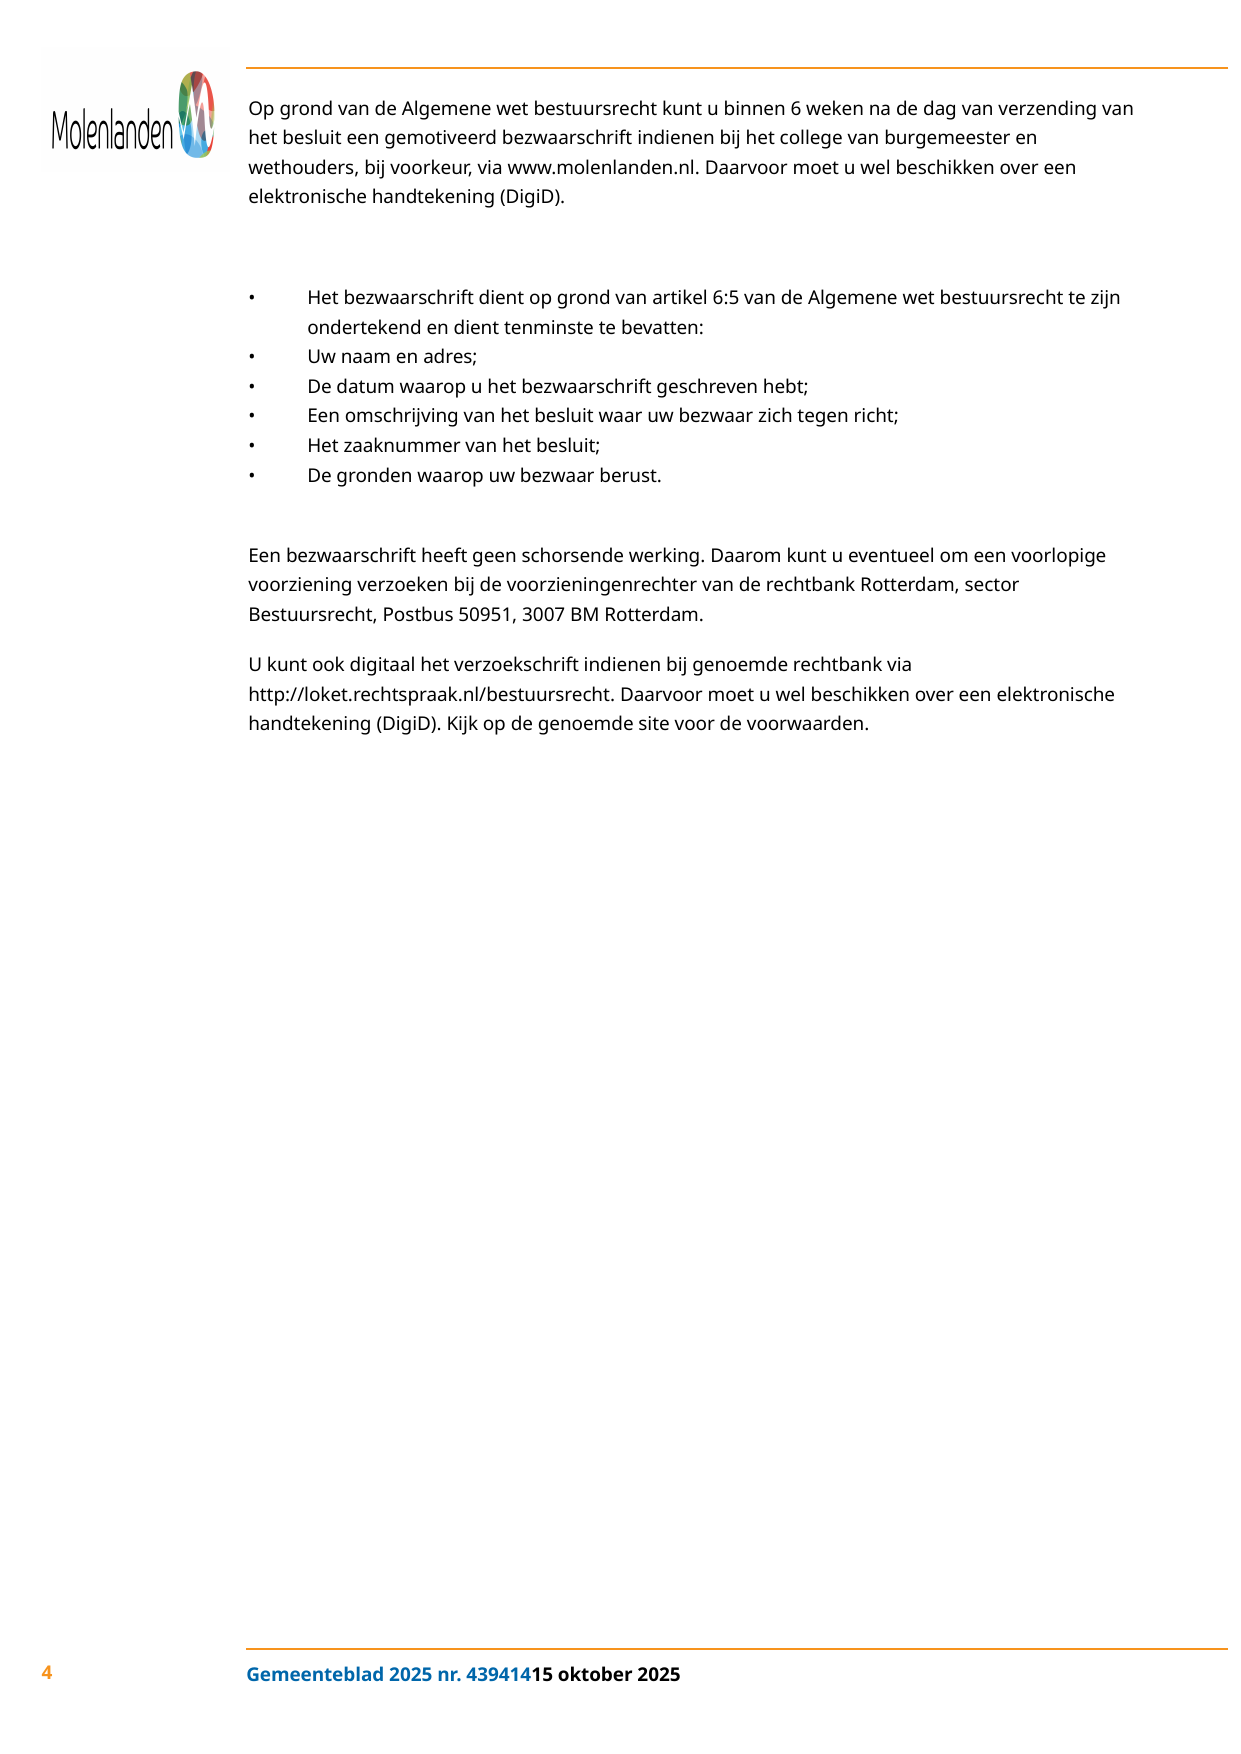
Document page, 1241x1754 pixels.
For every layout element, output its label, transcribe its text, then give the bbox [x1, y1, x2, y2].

text Een bezwaarschrift heeft geen schorsende werking. Daarom kunt u eventueel om een voorlopige voorziening verzoeken bij de voorzieningenrechter van de rechtbank Rotterdam, sector Bestuursrecht, Postbus 50951, 3007 BM Rotterdam. [248, 542, 1152, 627]
list Het zaaknummer van het besluit; [248, 432, 1152, 458]
list De gronden waarop uw bezwaar berust. [248, 462, 1152, 488]
text U kunt ook digitaal het verzoekschrift indienen bij genoemde rechtbank via http://loket.rechtspraak.nl/bestuursrecht. Daarvoor moet u wel beschikken over een elektronische handtekening (DigiD). Kijk op de genoemde site voor de voorwaarden. [248, 651, 1152, 736]
text Op grond van de Algemene wet bestuursrecht kunt u binnen 6 weken na de dag van verzending van het besluit een gemotiveerd bezwaarschrift indienen bij het college van burgemeester en wethouders, bij voorkeur, via www.molenlanden.nl. Daarvoor moet u wel beschikken over een elektronische handtekening (DigiD). [248, 95, 1152, 209]
list De datum waarop u het bezwaarschrift geschreven hebt; [248, 373, 1152, 399]
list Uw naam en adres; [248, 343, 1152, 369]
list Het bezwaarschrift dient op grond van artikel 6:5 van de Algemene wet bestuursrecht te zijn ondertekend en dient tenminste te bevatten: [248, 284, 1152, 340]
picture [41, 47, 231, 172]
list Een omschrijving van het besluit waar uw bezwaar zich tegen richt; [248, 403, 1152, 428]
